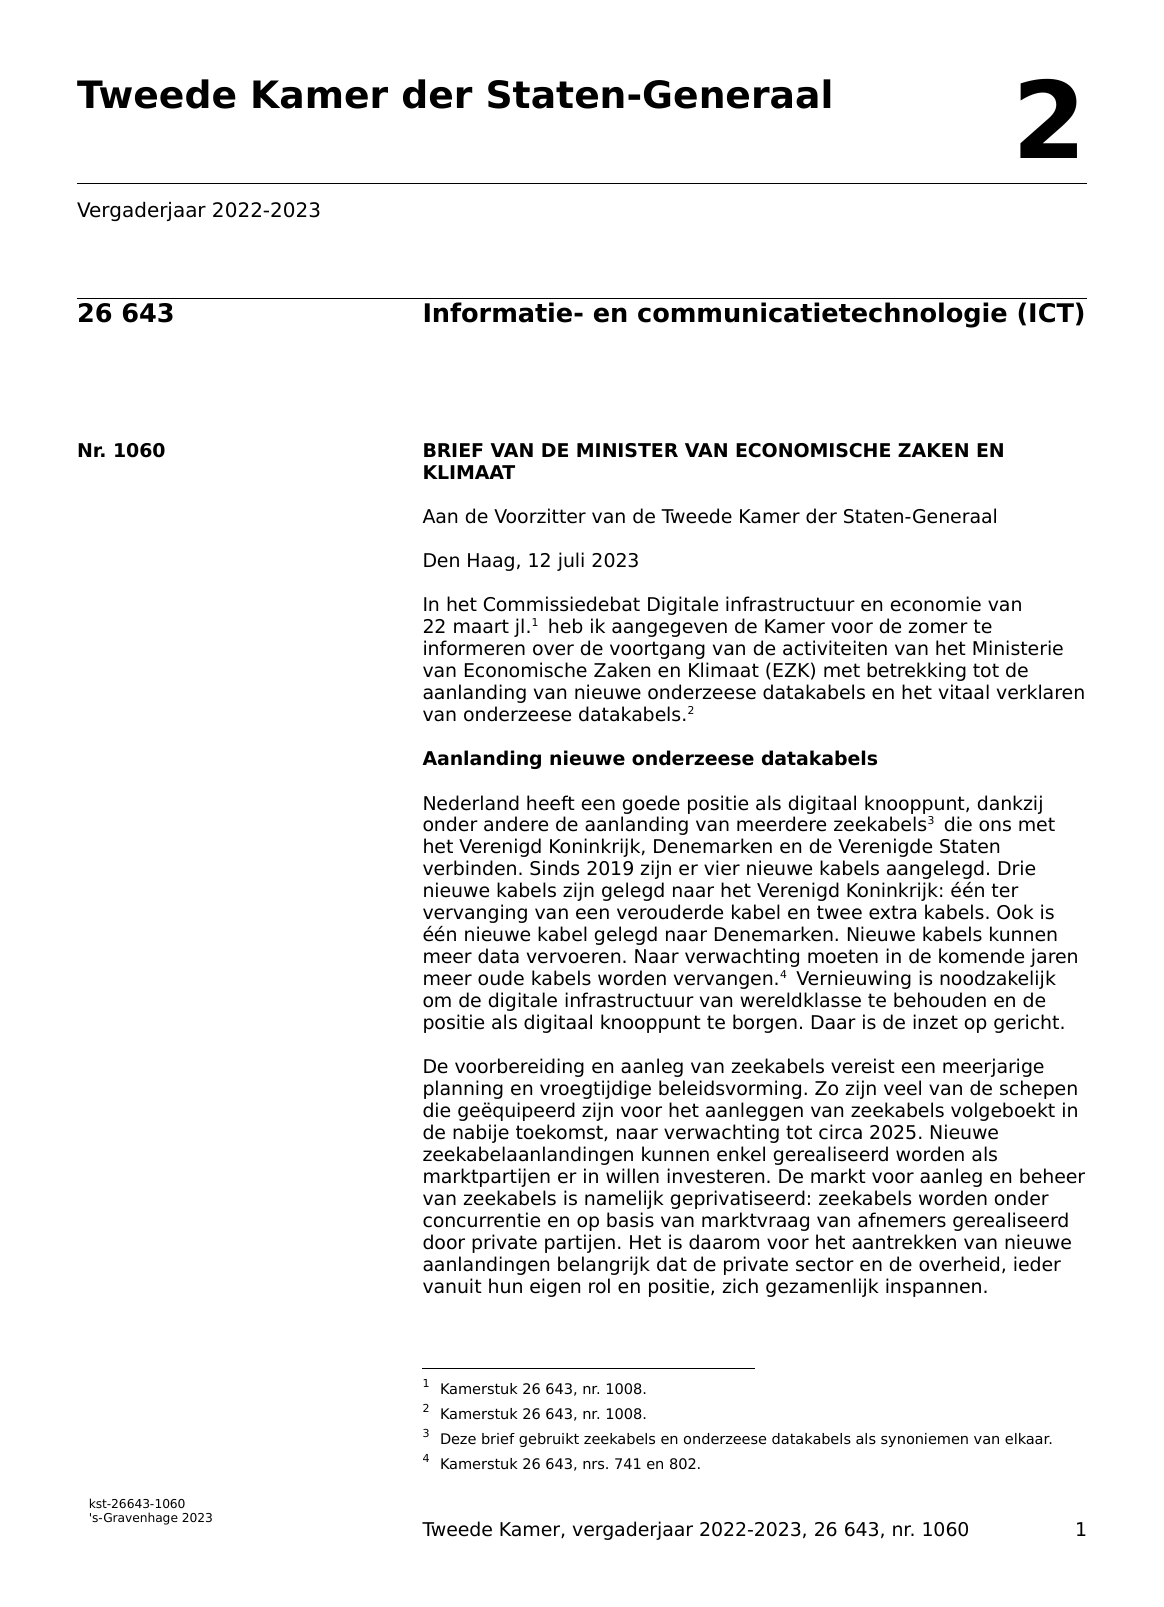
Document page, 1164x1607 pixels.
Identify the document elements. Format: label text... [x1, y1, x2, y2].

table_cell Vergaderjaar 2022-2023 [77, 184, 1087, 298]
subtitle Aanlanding nieuwe onderzeese datakabels [422, 748, 1087, 770]
table_header Tweede Kamer der Staten-Generaal [77, 59, 886, 183]
text 's-Gravenhage 2023 [88, 1511, 323, 1525]
text De voorbereiding en aanleg van zeekabels vereist een meerjarige planning en vroegtijdige beleidsvorming. Zo zijn veel van de schepen die geëquipeerd zijn voor het aanleggen van zeekabels volgeboekt in de nabije toekomst, naar verwachting tot circa 2025. Nieuwe zeekabelaanlandingen kunnen enkel gerealiseerd worden als marktpartijen er in willen investeren. De markt voor aanleg en beheer van zeekabels is namelijk geprivatiseerd: zeekabels worden onder concurrentie en op basis van marktvraag van afnemers gerealiseerd door private partijen. Het is daarom voor het aantrekken van nieuwe aanlandingen belangrijk dat de private sector en de overheid, ieder vanuit hun eigen rol en positie, zich gezamenlijk inspannen. [422, 1056, 1087, 1298]
subtitle Nr. 1060 BRIEF VAN DE MINISTER VAN ECONOMISCHE ZAKEN EN KLIMAAT [77, 440, 1087, 484]
text Den Haag, 12 juli 2023 [422, 550, 1087, 572]
text Nederland heeft een goede positie als digitaal knooppunt, dankzij onder andere de aanlanding van meerdere zeekabels die ons met het Verenigd Koninkrijk, Denemarken en de Verenigde Staten verbinden. Sinds 2019 zijn er vier nieuwe kabels aangelegd. Drie nieuwe kabels zijn gelegd naar het Verenigd Koninkrijk: één ter vervanging van een verouderde kabel en twee extra kabels. Ook is één nieuwe kabel gelegd naar Denemarken. Nieuwe kabels kunnen meer data vervoeren. Naar verwachting moeten in de komende jaren meer oude kabels worden vervangen. Vernieuwing is noodzakelijk om de digitale infrastructuur van wereldklasse te behouden en de positie als digitaal knooppunt te borgen. Daar is de inzet op gericht. [422, 792, 1087, 1034]
text Deze brief gebruikt zeekabels en onderzeese datakabels als synoniemen van elkaar. [422, 1427, 1087, 1449]
text kst-26643-1060 [88, 1497, 323, 1511]
text In het Commissiedebat Digitale infrastructuur en economie van 22 maart jl. heb ik aangegeven de Kamer voor de zomer te informeren over de voortgang van de activiteiten van het Ministerie van Economische Zaken en Klimaat (EZK) met betrekking tot de aanlanding van nieuwe onderzeese datakabels en het vitaal verklaren van onderzeese datakabels. [422, 594, 1087, 726]
text Kamerstuk 26 643, nr. 1008. [422, 1402, 1087, 1424]
table_header 2 [886, 59, 1087, 183]
text Kamerstuk 26 643, nr. 1008. [422, 1377, 1087, 1399]
text Kamerstuk 26 643, nrs. 741 en 802. [422, 1452, 1087, 1474]
text Aan de Voorzitter van de Tweede Kamer der Staten-Generaal [422, 506, 1087, 528]
subtitle 26 643 Informatie- en communicatietechnologie (ICT) [77, 299, 1087, 329]
